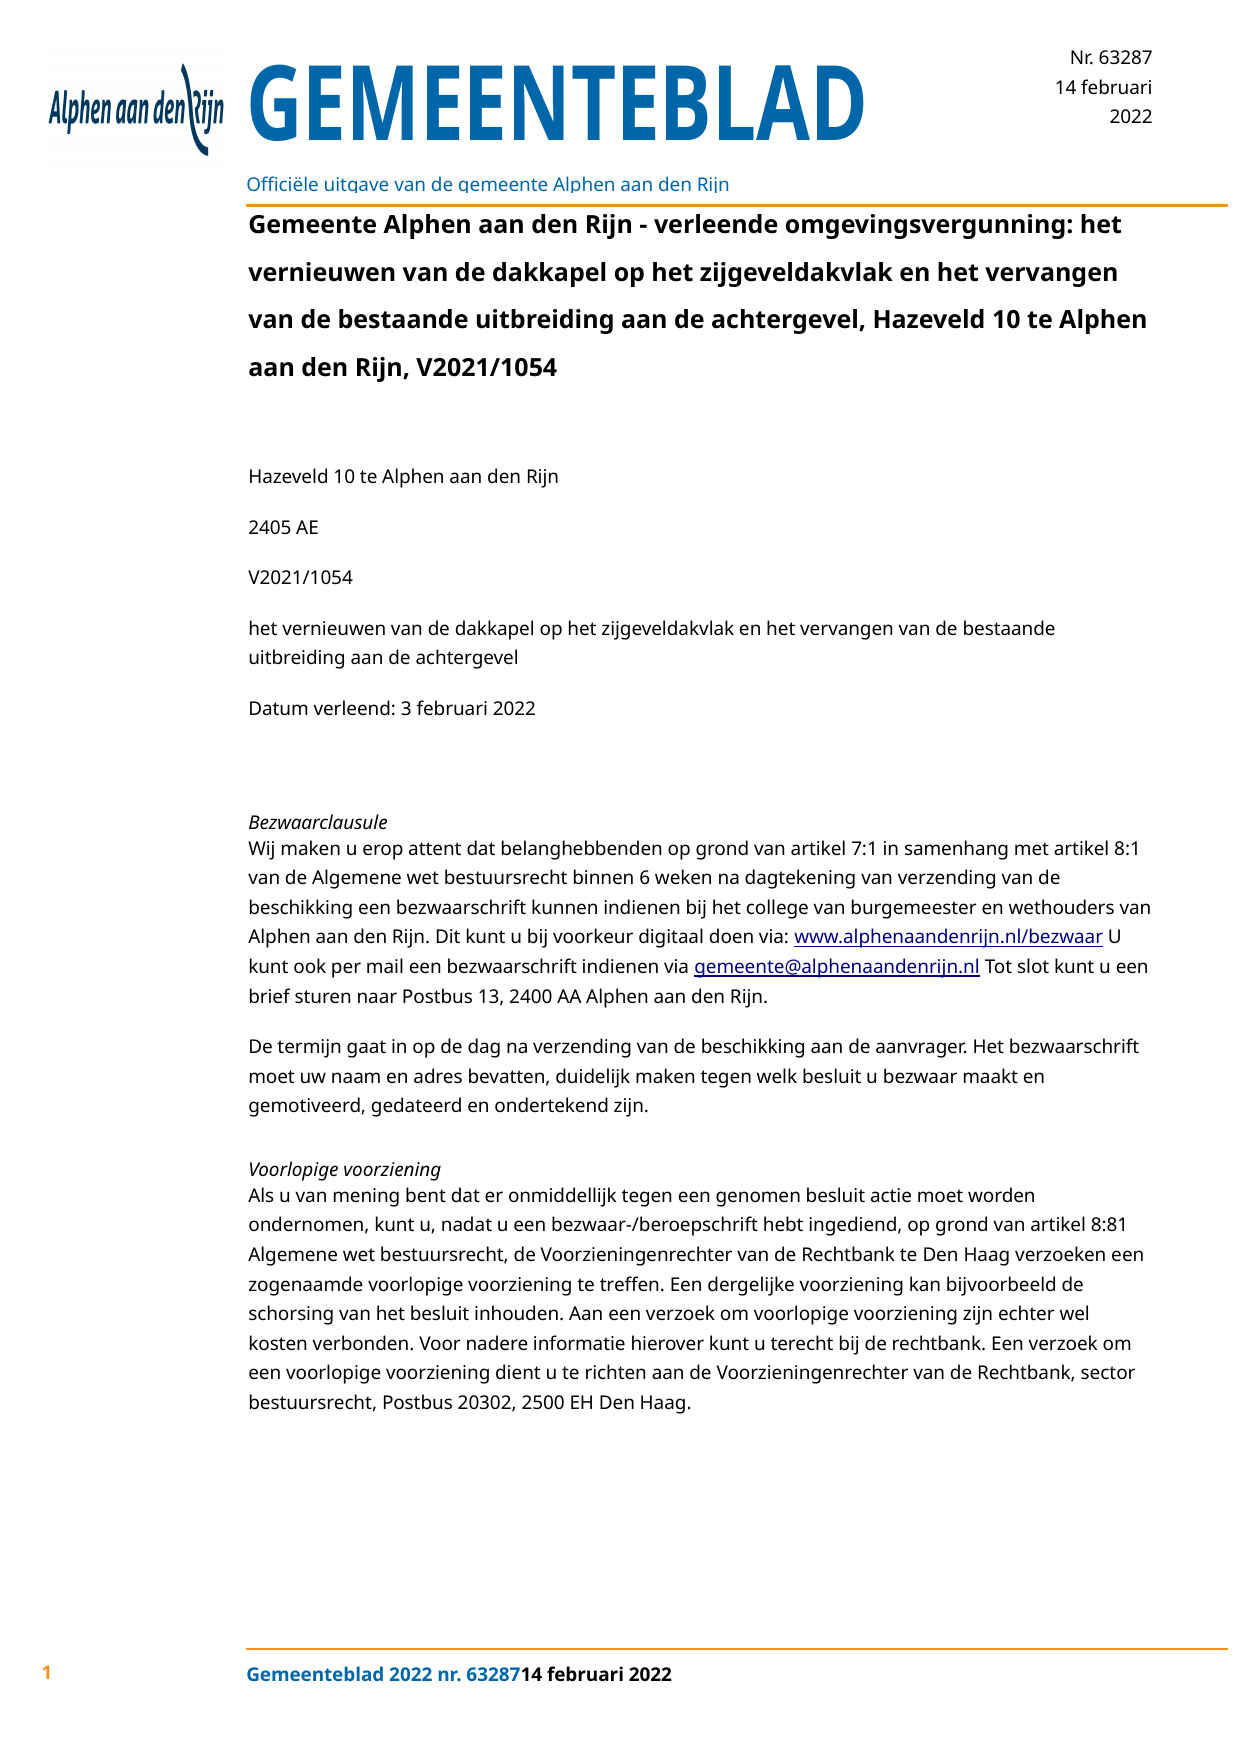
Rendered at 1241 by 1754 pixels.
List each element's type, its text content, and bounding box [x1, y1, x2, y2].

text De termijn gaat in op de dag na verzending van de beschikking aan de aanvrager. Het bezwaarschrift moet uw naam en adres bevatten, duidelijk maken tegen welk besluit u bezwaar maakt en gemotiveerd, gedateerd en ondertekend zijn. [248, 1033, 1152, 1118]
text Voorlopige voorziening [248, 1156, 1152, 1182]
text Datum verleend: 3 februari 2022 [248, 695, 1152, 721]
text het vernieuwen van de dakkapel op het zijgeveldakvlak en het vervangen van de bestaande uitbreiding aan de achtergevel [248, 615, 1152, 670]
text Als u van mening bent dat er onmiddellijk tegen een genomen besluit actie moet worden ondernomen, kunt u, nadat u een bezwaar-/beroepschrift hebt ingediend, op grond van artikel 8:81 Algemene wet bestuursrecht, de Voorzieningenrechter van de Rechtbank te Den Haag verzoeken een zogenaamde voorlopige voorziening te treffen. Een dergelijke voorziening kan bijvoorbeeld de schorsing van het besluit inhouden. Aan een verzoek om voorlopige voorziening zijn echter wel kosten verbonden. Voor nadere informatie hierover kunt u terecht bij de rechtbank. Een verzoek om een voorlopige voorziening dient u te richten aan de Voorzieningenrechter van de Rechtbank, sector bestuursrecht, Postbus 20302, 2500 EH Den Haag. [248, 1182, 1152, 1415]
picture [41, 47, 231, 172]
text 2405 AE [248, 514, 1152, 540]
text Wij maken u erop attent dat belanghebbenden op grond van artikel 7:1 in samenhang met artikel 8:1 van de Algemene wet bestuursrecht binnen 6 weken na dagtekening van verzending van de beschikking een bezwaarschrift kunnen indienen bij het college van burgemeester en wethouders van Alphen aan den Rijn. Dit kunt u bij voorkeur digitaal doen via: www.alphenaandenrijn.nl/bezwaar U kunt ook per mail een bezwaarschrift indienen via gemeente@alphenaandenrijn.nl Tot slot kunt u een brief sturen naar Postbus 13, 2400 AA Alphen aan den Rijn. [248, 835, 1152, 1008]
text Gemeente Alphen aan den Rijn - verleende omgevingsvergunning: het vernieuwen van de dakkapel op het zijgeveldakvlak en het vervangen van de bestaande uitbreiding aan de achtergevel, Hazeveld 10 te Alphen aan den Rijn, V2021/1054 [248, 207, 1152, 384]
text Hazeveld 10 te Alphen aan den Rijn [248, 463, 1152, 489]
text Bezwaarclausule [248, 809, 1152, 835]
text V2021/1054 [248, 564, 1152, 590]
